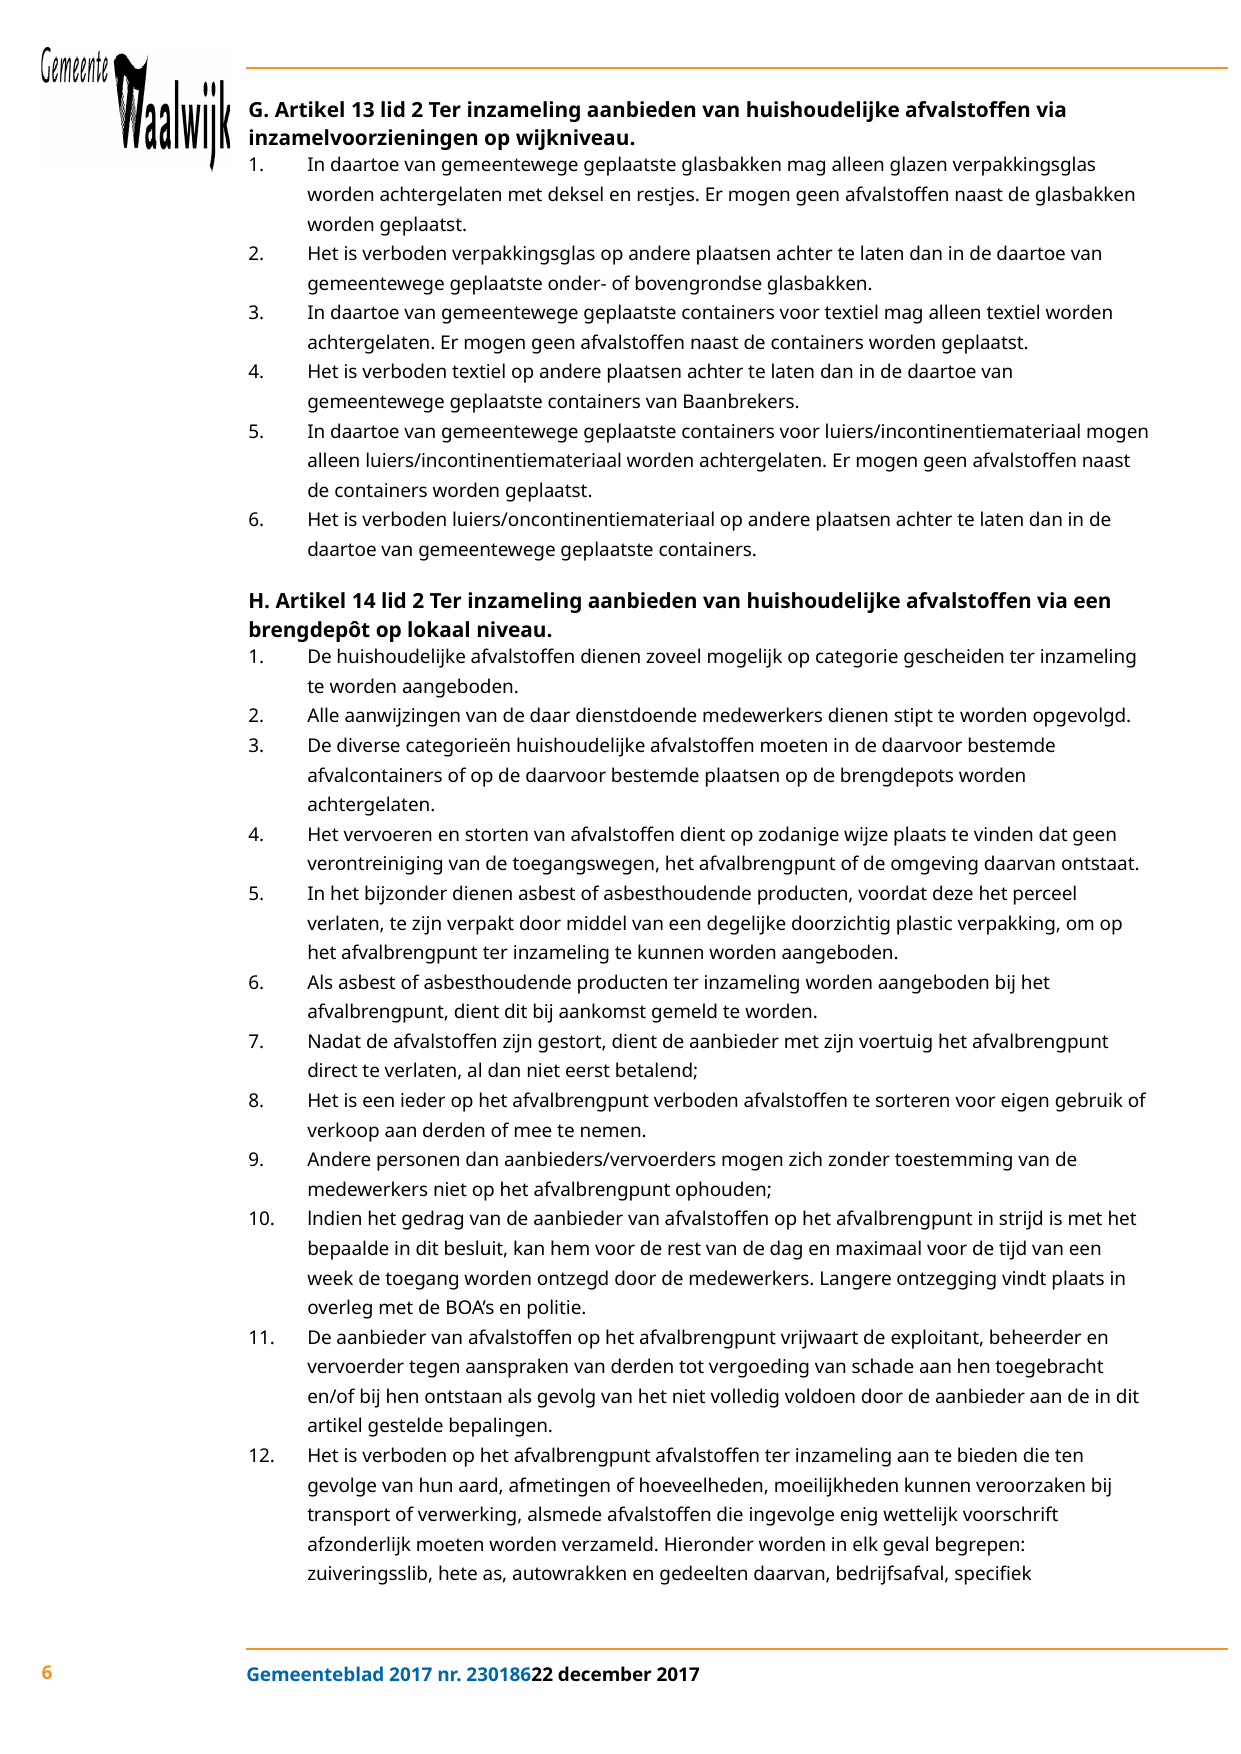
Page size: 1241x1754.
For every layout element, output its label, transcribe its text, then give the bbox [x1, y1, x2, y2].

list Als asbest of asbesthoudende producten ter inzameling worden aangeboden bij het afvalbrengpunt, dient dit bij aankomst gemeld te worden. [248, 969, 1152, 1024]
list De diverse categorieën huishoudelijke afvalstoffen moeten in de daarvoor bestemde afvalcontainers of op de daarvoor bestemde plaatsen op de brengdepots worden achtergelaten. [248, 732, 1152, 817]
list In daartoe van gemeentewege geplaatste glasbakken mag alleen glazen verpakkingsglas worden achtergelaten met deksel en restjes. Er mogen geen afvalstoffen naast de glasbakken worden geplaatst. [248, 152, 1152, 237]
list Het vervoeren en storten van afvalstoffen dient op zodanige wijze plaats te vinden dat geen verontreiniging van de toegangswegen, het afvalbrengpunt of de omgeving daarvan ontstaat. [248, 821, 1152, 876]
picture [41, 47, 231, 172]
list In daartoe van gemeentewege geplaatste containers voor luiers/incontinentiemateriaal mogen alleen luiers/incontinentiemateriaal worden achtergelaten. Er mogen geen afvalstoffen naast de containers worden geplaatst. [248, 418, 1152, 503]
list In het bijzonder dienen asbest of asbesthoudende producten, voordat deze het perceel verlaten, te zijn verpakt door middel van een degelijke doorzichtig plastic verpakking, om op het afvalbrengpunt ter inzameling te kunnen worden aangeboden. [248, 880, 1152, 965]
list In daartoe van gemeentewege geplaatste containers voor textiel mag alleen textiel worden achtergelaten. Er mogen geen afvalstoffen naast de containers worden geplaatst. [248, 299, 1152, 355]
list Nadat de afvalstoffen zijn gestort, dient de aanbieder met zijn voertuig het afvalbrengpunt direct te verlaten, al dan niet eerst betalend; [248, 1028, 1152, 1083]
list Alle aanwijzingen van de daar dienstdoende medewerkers dienen stipt te worden opgevolgd. [248, 703, 1152, 728]
list Het is verboden luiers/oncontinentiemateriaal op andere plaatsen achter te laten dan in de daartoe van gemeentewege geplaatste containers. [248, 507, 1152, 562]
list Het is verboden verpakkingsglas op andere plaatsen achter te laten dan in de daartoe van gemeentewege geplaatste onder- of bovengrondse glasbakken. [248, 240, 1152, 296]
text H. Artikel 14 lid 2 Ter inzameling aanbieden van huishoudelijke afvalstoffen via een brengdepôt op lokaal niveau. [248, 587, 1152, 643]
list De huishoudelijke afvalstoffen dienen zoveel mogelijk op categorie gescheiden ter inzameling te worden aangeboden. [248, 643, 1152, 699]
list De aanbieder van afvalstoffen op het afvalbrengpunt vrijwaart de exploitant, beheerder en vervoerder tegen aanspraken van derden tot vergoeding van schade aan hen toegebracht en/of bij hen ontstaan als gevolg van het niet volledig voldoen door de aanbieder aan de in dit artikel gestelde bepalingen. [248, 1324, 1152, 1438]
list Andere personen dan aanbieders/vervoerders mogen zich zonder toestemming van de medewerkers niet op het afvalbrengpunt ophouden; [248, 1146, 1152, 1202]
text G. Artikel 13 lid 2 Ter inzameling aanbieden van huishoudelijke afvalstoffen via inzamelvoorzieningen op wijkniveau. [248, 95, 1152, 152]
list Het is verboden op het afvalbrengpunt afvalstoffen ter inzameling aan te bieden die ten gevolge van hun aard, afmetingen of hoeveelheden, moeilijkheden kunnen veroorzaken bij transport of verwerking, alsmede afvalstoffen die ingevolge enig wettelijk voorschrift afzonderlijk moeten worden verzameld. Hieronder worden in elk geval begrepen: zuiveringsslib, hete as, autowrakken en gedeelten daarvan, bedrijfsafval, specifiek [248, 1442, 1152, 1586]
list Het is verboden textiel op andere plaatsen achter te laten dan in de daartoe van gemeentewege geplaatste containers van Baanbrekers. [248, 359, 1152, 414]
list lndien het gedrag van de aanbieder van afvalstoffen op het afvalbrengpunt in strijd is met het bepaalde in dit besluit, kan hem voor de rest van de dag en maximaal voor de tijd van een week de toegang worden ontzegd door de medewerkers. Langere ontzegging vindt plaats in overleg met de BOA’s en politie. [248, 1206, 1152, 1320]
list Het is een ieder op het afvalbrengpunt verboden afvalstoffen te sorteren voor eigen gebruik of verkoop aan derden of mee te nemen. [248, 1087, 1152, 1143]
